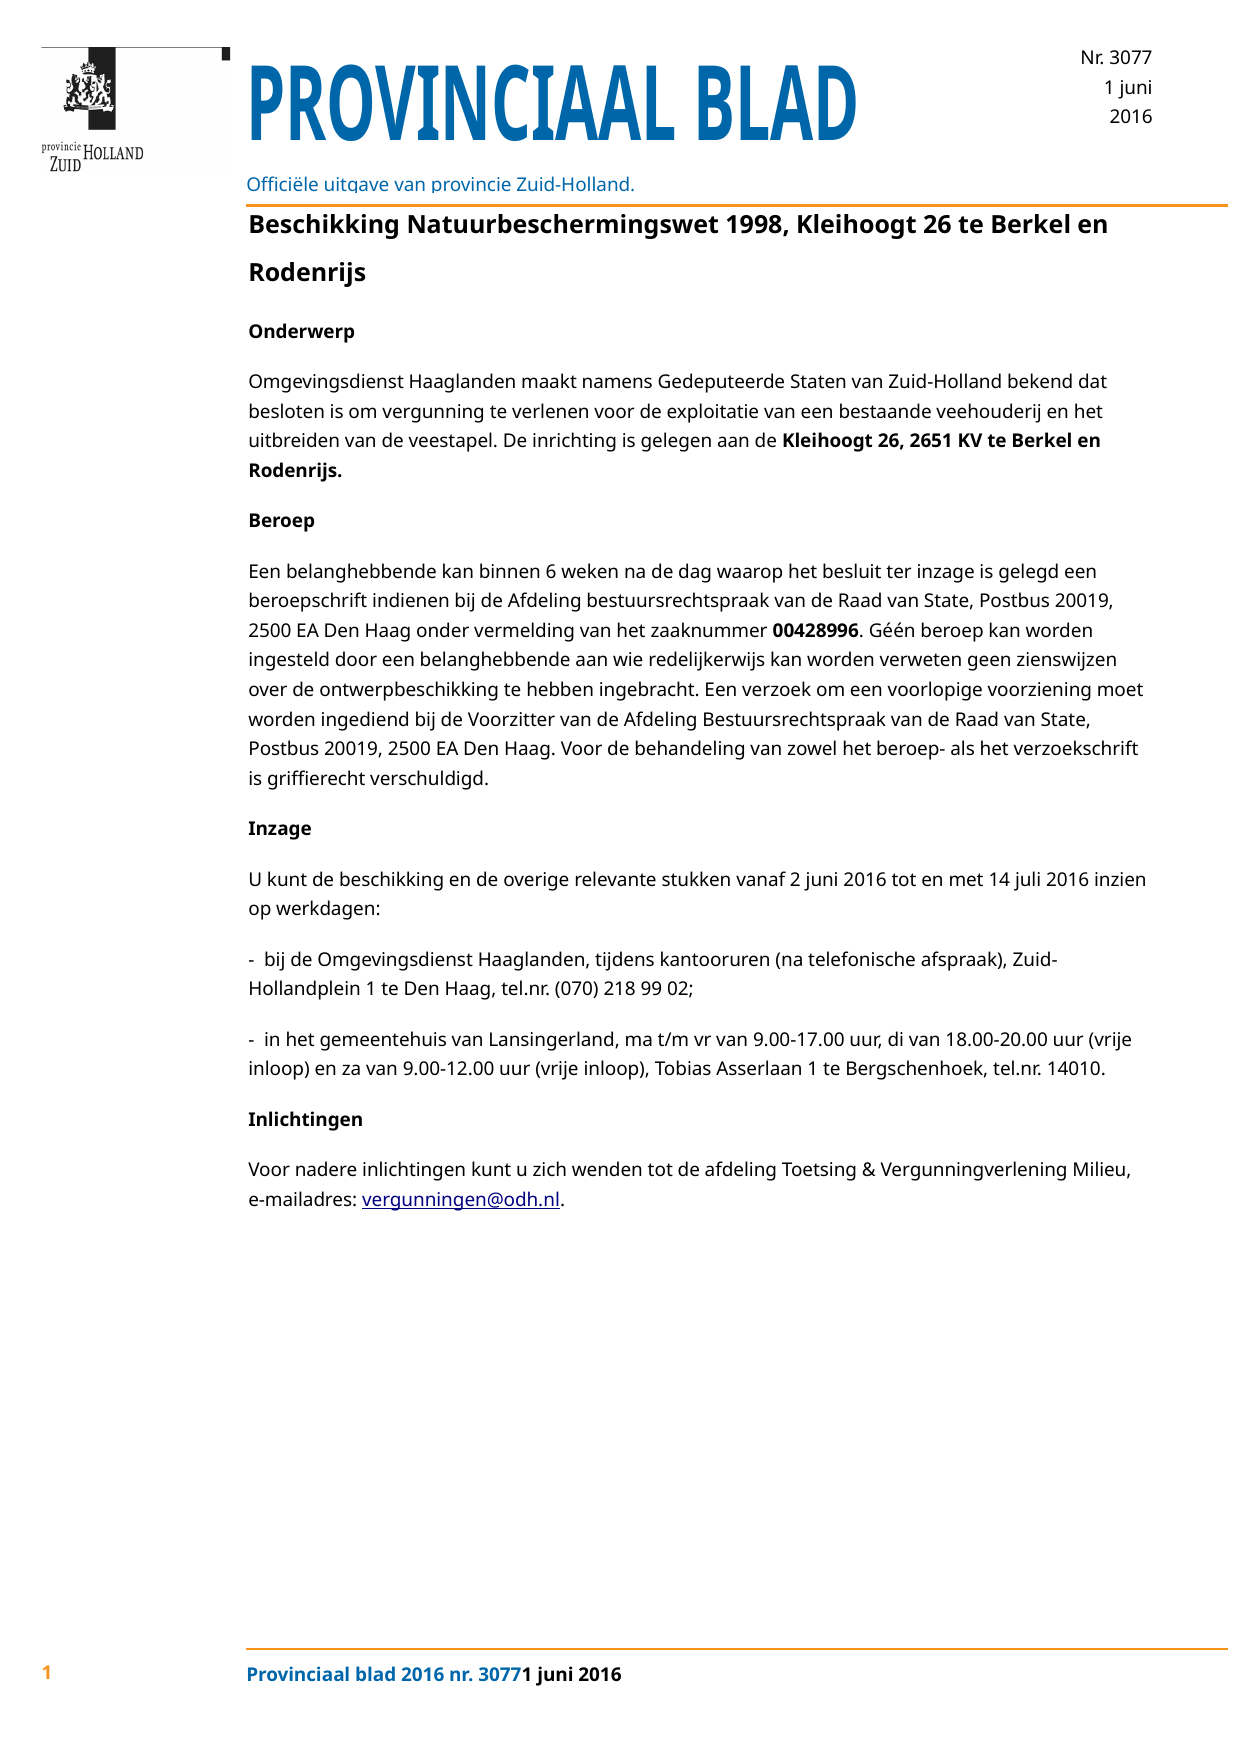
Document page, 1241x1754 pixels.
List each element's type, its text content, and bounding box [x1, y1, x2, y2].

text Inlichtingen [248, 1106, 1152, 1132]
text Inzage [248, 815, 1152, 841]
text Beroep [248, 507, 1152, 533]
text Voor nadere inlichtingen kunt u zich wenden tot de afdeling Toetsing & Vergunningverlening Milieu, e-mailadres: vergunningen@odh.nl. [248, 1156, 1152, 1212]
text Een belanghebbende kan binnen 6 weken na de dag waarop het besluit ter inzage is gelegd een beroepschrift indienen bij de Afdeling bestuursrechtspraak van de Raad van State, Postbus 20019, 2500 EA Den Haag onder vermelding van het zaaknummer 00428996. Géén beroep kan worden ingesteld door een belanghebbende aan wie redelijkerwijs kan worden verweten geen zienswijzen over de ontwerpbeschikking te hebben ingebracht. Een verzoek om een voorlopige voorziening moet worden ingediend bij de Voorzitter van de Afdeling Bestuursrechtspraak van de Raad van State, Postbus 20019, 2500 EA Den Haag. Voor de behandeling van zowel het beroep- als het verzoekschrift is griffierecht verschuldigd. [248, 558, 1152, 791]
text - bij de Omgevingsdienst Haaglanden, tijdens kantooruren (na telefonische afspraak), Zuid-Hollandplein 1 te Den Haag, tel.nr. (070) 218 99 02; [248, 946, 1152, 1001]
text Onderwerp [248, 318, 1152, 344]
text - in het gemeentehuis van Lansingerland, ma t/m vr van 9.00-17.00 uur, di van 18.00-20.00 uur (vrije inloop) en za van 9.00-12.00 uur (vrije inloop), Tobias Asserlaan 1 te Bergschenhoek, tel.nr. 14010. [248, 1026, 1152, 1081]
text Omgevingsdienst Haaglanden maakt namens Gedeputeerde Staten van Zuid-Holland bekend dat besloten is om vergunning te verlenen voor de exploitatie van een bestaande veehouderij en het uitbreiden van de veestapel. De inrichting is gelegen aan de Kleihoogt 26, 2651 KV te Berkel en Rodenrijs. [248, 368, 1152, 483]
text U kunt de beschikking en de overige relevante stukken vanaf 2 juni 2016 tot en met 14 juli 2016 inzien op werkdagen: [248, 866, 1152, 921]
text Beschikking Natuurbeschermingswet 1998, Kleihoogt 26 te Berkel en Rodenrijs [248, 207, 1152, 288]
picture [41, 47, 231, 172]
